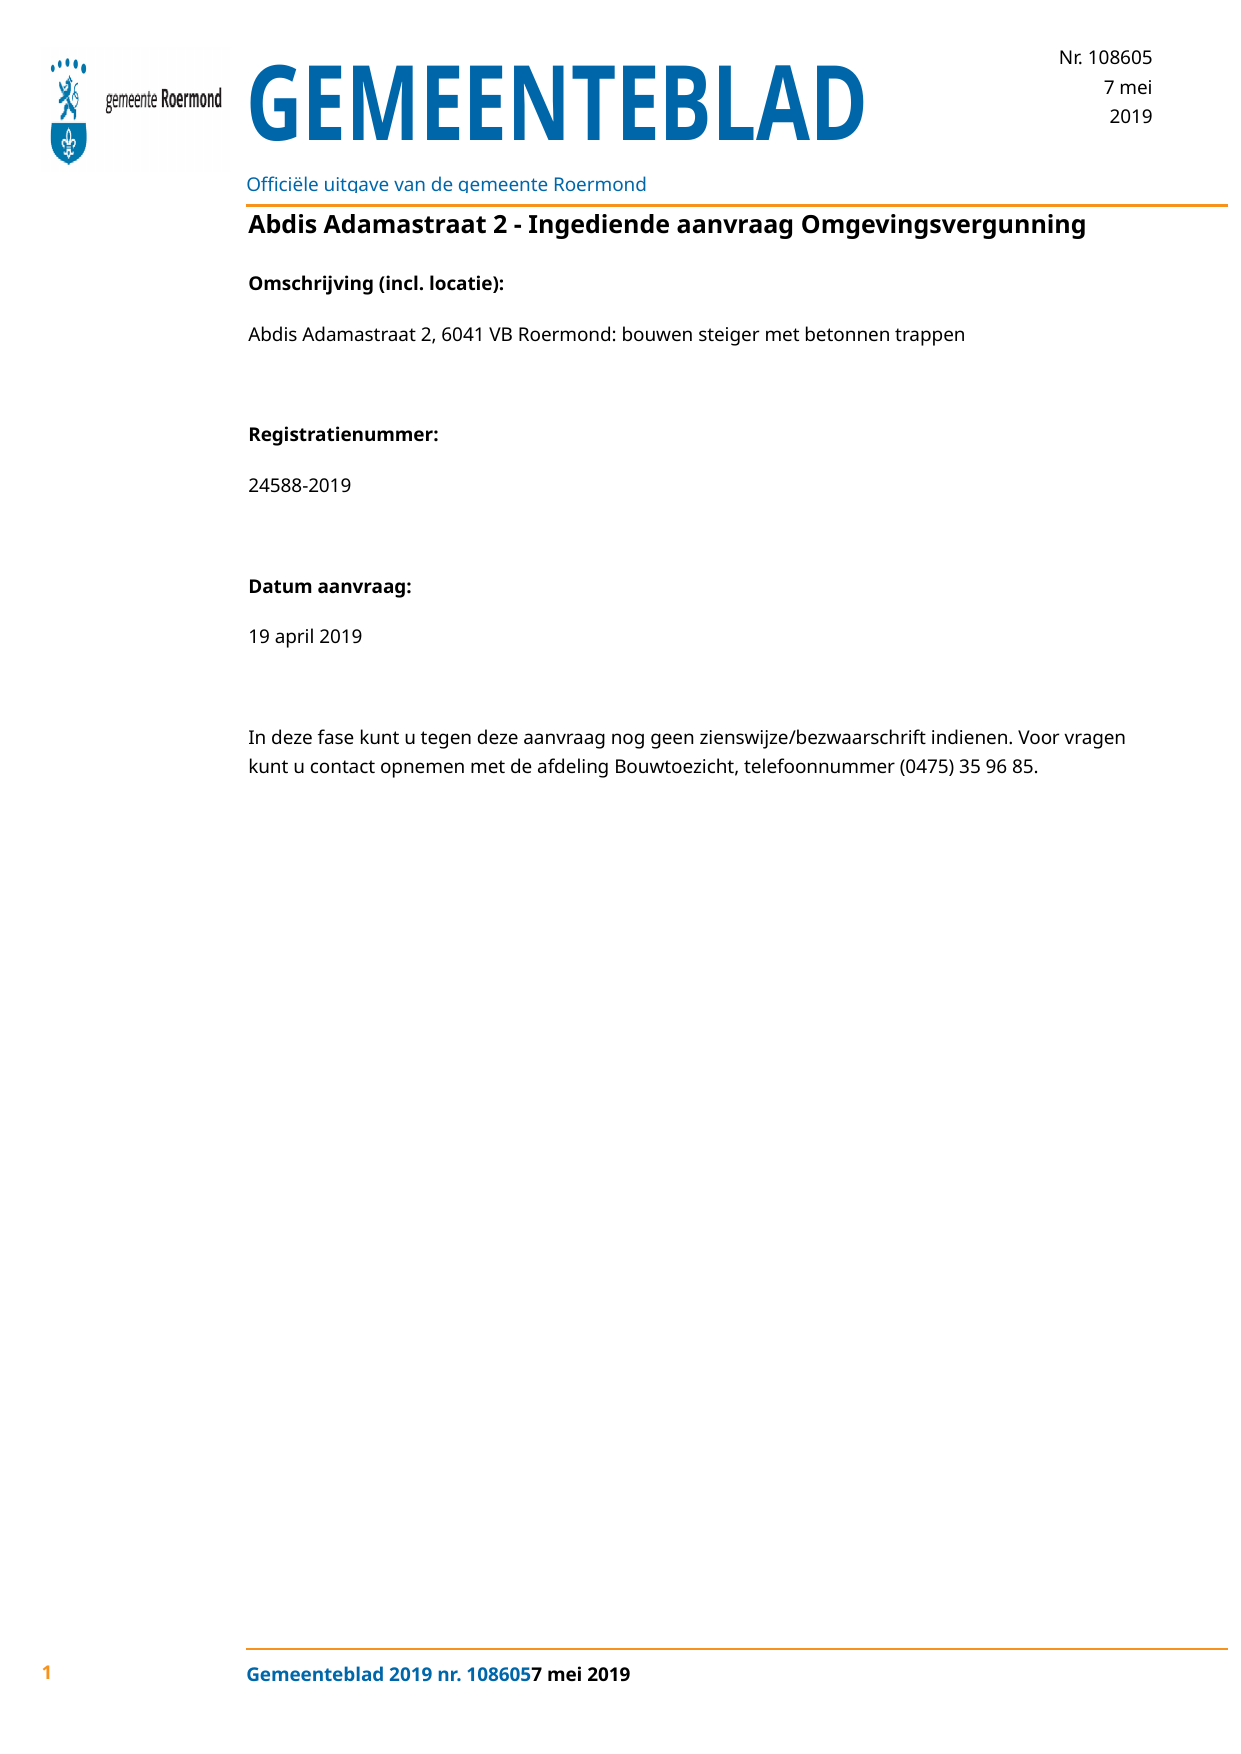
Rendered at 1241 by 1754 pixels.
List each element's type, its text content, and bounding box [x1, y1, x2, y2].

text 19 april 2019 [248, 623, 1152, 649]
text Datum aanvraag: [248, 573, 1152, 598]
text Omschrijving (incl. locatie): [248, 270, 1152, 296]
text Registratienummer: [248, 422, 1152, 447]
picture [41, 47, 231, 172]
text Abdis Adamastraat 2 - Ingediende aanvraag Omgevingsvergunning [248, 207, 1152, 241]
text In deze fase kunt u tegen deze aanvraag nog geen zienswijze/bezwaarschrift indienen. Voor vragen kunt u contact opnemen met de afdeling Bouwtoezicht, telefoonnummer (0475) 35 96 85. [248, 724, 1152, 779]
text 24588-2019 [248, 472, 1152, 498]
text Abdis Adamastraat 2, 6041 VB Roermond: bouwen steiger met betonnen trappen [248, 321, 1152, 346]
